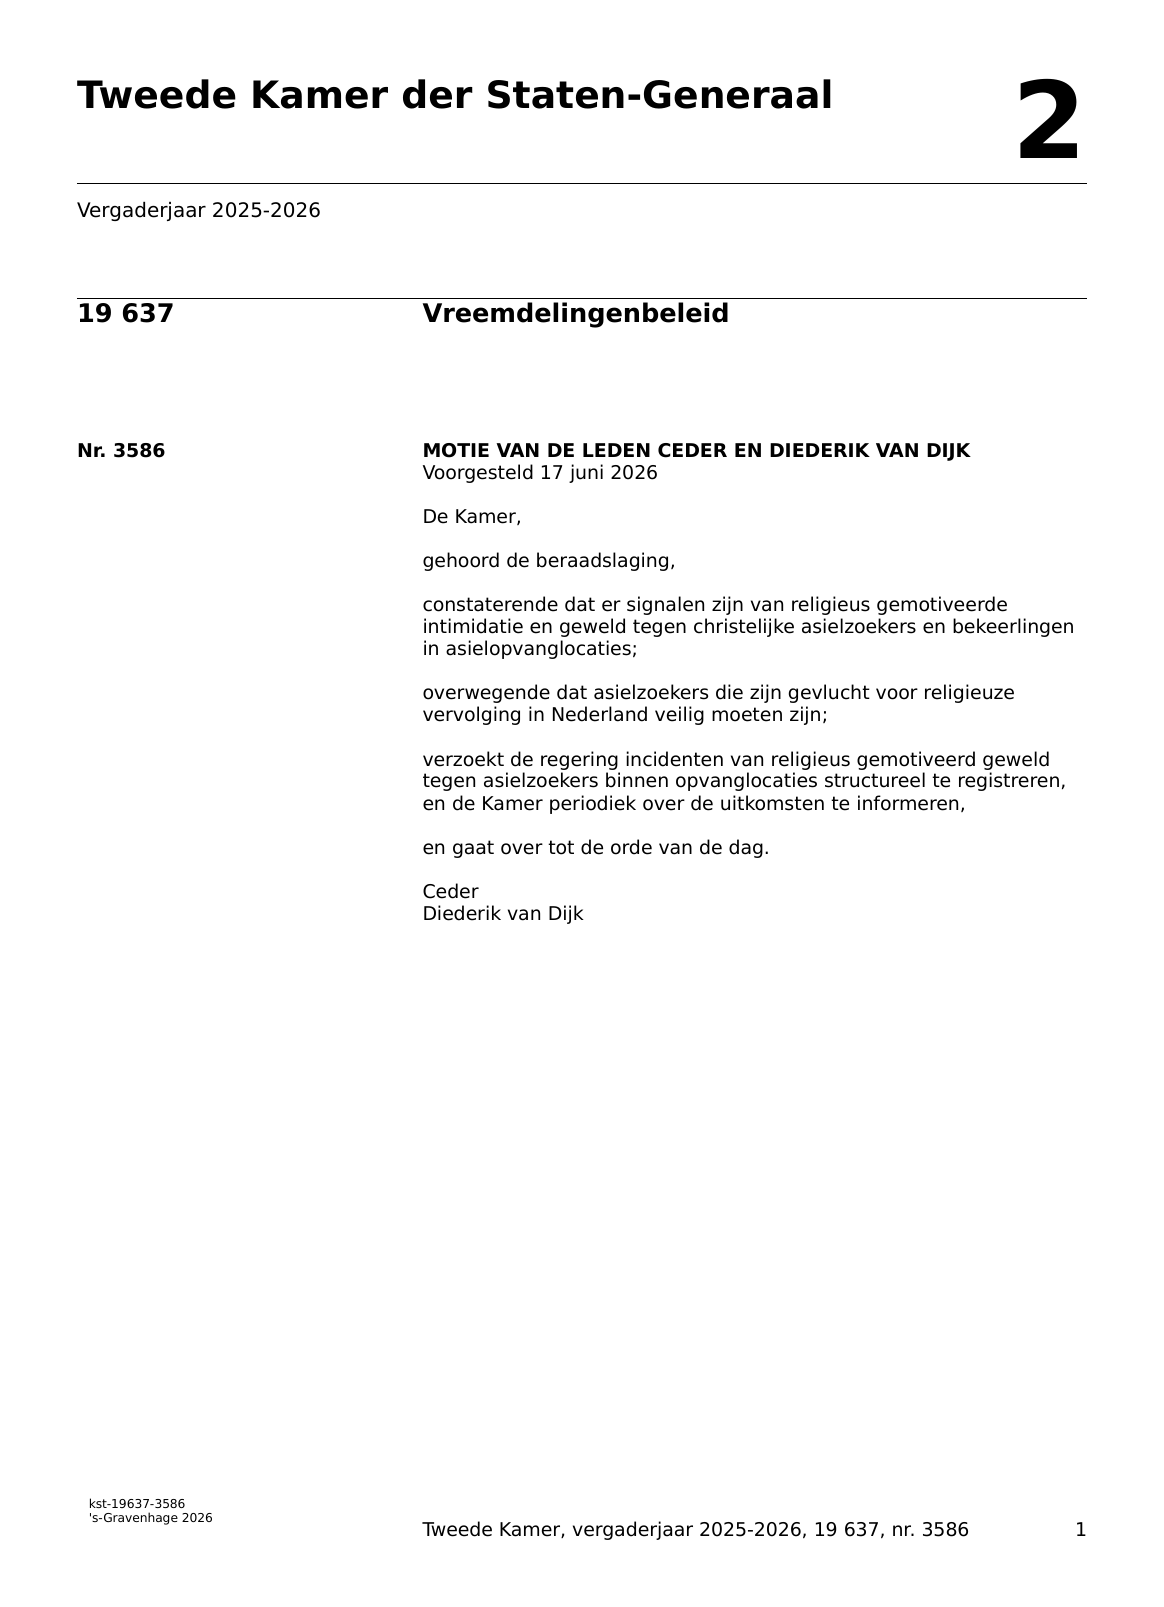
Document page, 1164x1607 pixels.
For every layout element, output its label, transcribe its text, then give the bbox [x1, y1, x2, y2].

table_cell Vergaderjaar 2025-2026 [77, 184, 1087, 298]
text constaterende dat er signalen zijn van religieus gemotiveerde intimidatie en geweld tegen christelijke asielzoekers en bekeerlingen in asielopvanglocaties; [422, 594, 1087, 660]
table_header 2 [886, 59, 1087, 183]
subtitle 19 637 Vreemdelingenbeleid [77, 299, 1087, 329]
text Diederik van Dijk [422, 903, 1087, 925]
text Voorgesteld 17 juni 2026 [422, 462, 1087, 484]
text overwegende dat asielzoekers die zijn gevlucht voor religieuze vervolging in Nederland veilig moeten zijn; [422, 682, 1087, 726]
table_header Tweede Kamer der Staten-Generaal [77, 59, 886, 183]
subtitle Nr. 3586 MOTIE VAN DE LEDEN CEDER EN DIEDERIK VAN DIJK [77, 440, 1087, 462]
text verzoekt de regering incidenten van religieus gemotiveerd geweld tegen asielzoekers binnen opvanglocaties structureel te registreren, en de Kamer periodiek over de uitkomsten te informeren, [422, 748, 1087, 814]
text De Kamer, [422, 506, 1087, 528]
text en gaat over tot de orde van de dag. [422, 837, 1087, 858]
text kst-19637-3586 [88, 1497, 323, 1511]
text Ceder [422, 881, 1087, 903]
text 's-Gravenhage 2026 [88, 1511, 323, 1525]
text gehoord de beraadslaging, [422, 550, 1087, 572]
